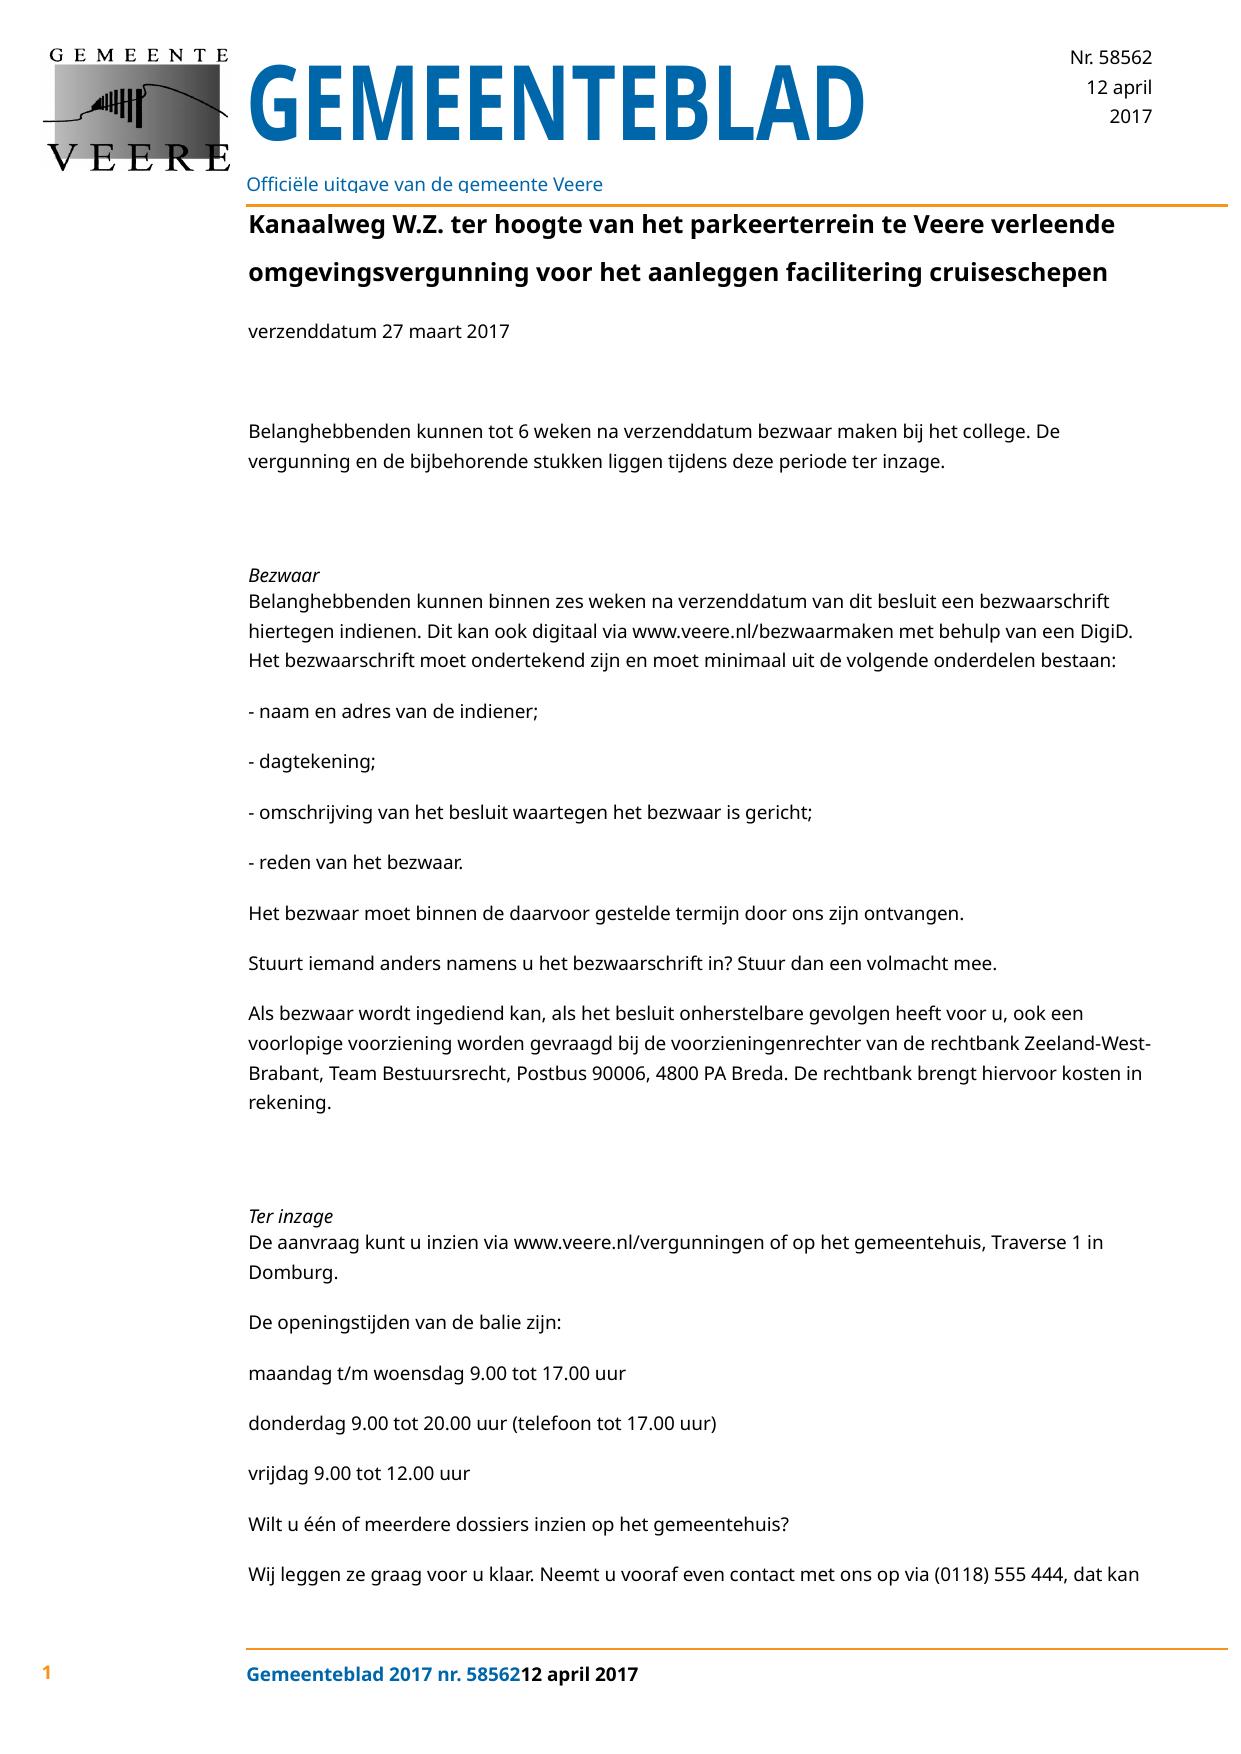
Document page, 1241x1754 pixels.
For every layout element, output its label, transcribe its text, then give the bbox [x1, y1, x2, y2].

picture [41, 47, 231, 172]
text Ter inzage [248, 1204, 1152, 1229]
text Stuurt iemand anders namens u het bezwaarschrift in? Stuur dan een volmacht mee. [248, 950, 1152, 976]
text maandag t/m woensdag 9.00 tot 17.00 uur [248, 1360, 1152, 1386]
text - dagtekening; [248, 748, 1152, 774]
text Belanghebbenden kunnen tot 6 weken na verzenddatum bezwaar maken bij het college. De vergunning en de bijbehorende stukken liggen tijdens deze periode ter inzage. [248, 419, 1152, 474]
text Het bezwaar moet binnen de daarvoor gestelde termijn door ons zijn ontvangen. [248, 900, 1152, 925]
text - omschrijving van het besluit waartegen het bezwaar is gericht; [248, 799, 1152, 824]
text Wij leggen ze graag voor u klaar. Neemt u vooraf even contact met ons op via (0118) 555 444, dat kan [248, 1561, 1152, 1587]
text Bezwaar [248, 563, 1152, 588]
text verzenddatum 27 maart 2017 [248, 318, 1152, 344]
text De aanvraag kunt u inzien via www.veere.nl/vergunningen of op het gemeentehuis, Traverse 1 in Domburg. [248, 1229, 1152, 1285]
text - naam en adres van de indiener; [248, 698, 1152, 724]
text Wilt u één of meerdere dossiers inzien op het gemeentehuis? [248, 1511, 1152, 1537]
text Kanaalweg W.Z. ter hoogte van het parkeerterrein te Veere verleende omgevingsvergunning voor het aanleggen facilitering cruiseschepen [248, 207, 1152, 288]
text Belanghebbenden kunnen binnen zes weken na verzenddatum van dit besluit een bezwaarschrift hiertegen indienen. Dit kan ook digitaal via www.veere.nl/bezwaarmaken met behulp van een DigiD. Het bezwaarschrift moet ondertekend zijn en moet minimaal uit de volgende onderdelen bestaan: [248, 588, 1152, 673]
text - reden van het bezwaar. [248, 849, 1152, 875]
text donderdag 9.00 tot 20.00 uur (telefoon tot 17.00 uur) [248, 1410, 1152, 1436]
text Als bezwaar wordt ingediend kan, als het besluit onherstelbare gevolgen heeft voor u, ook een voorlopige voorziening worden gevraagd bij de voorzieningenrechter van de rechtbank Zeeland-West-Brabant, Team Bestuursrecht, Postbus 90006, 4800 PA Breda. De rechtbank brengt hiervoor kosten in rekening. [248, 1001, 1152, 1115]
text vrijdag 9.00 tot 12.00 uur [248, 1461, 1152, 1486]
text De openingstijden van de balie zijn: [248, 1309, 1152, 1335]
